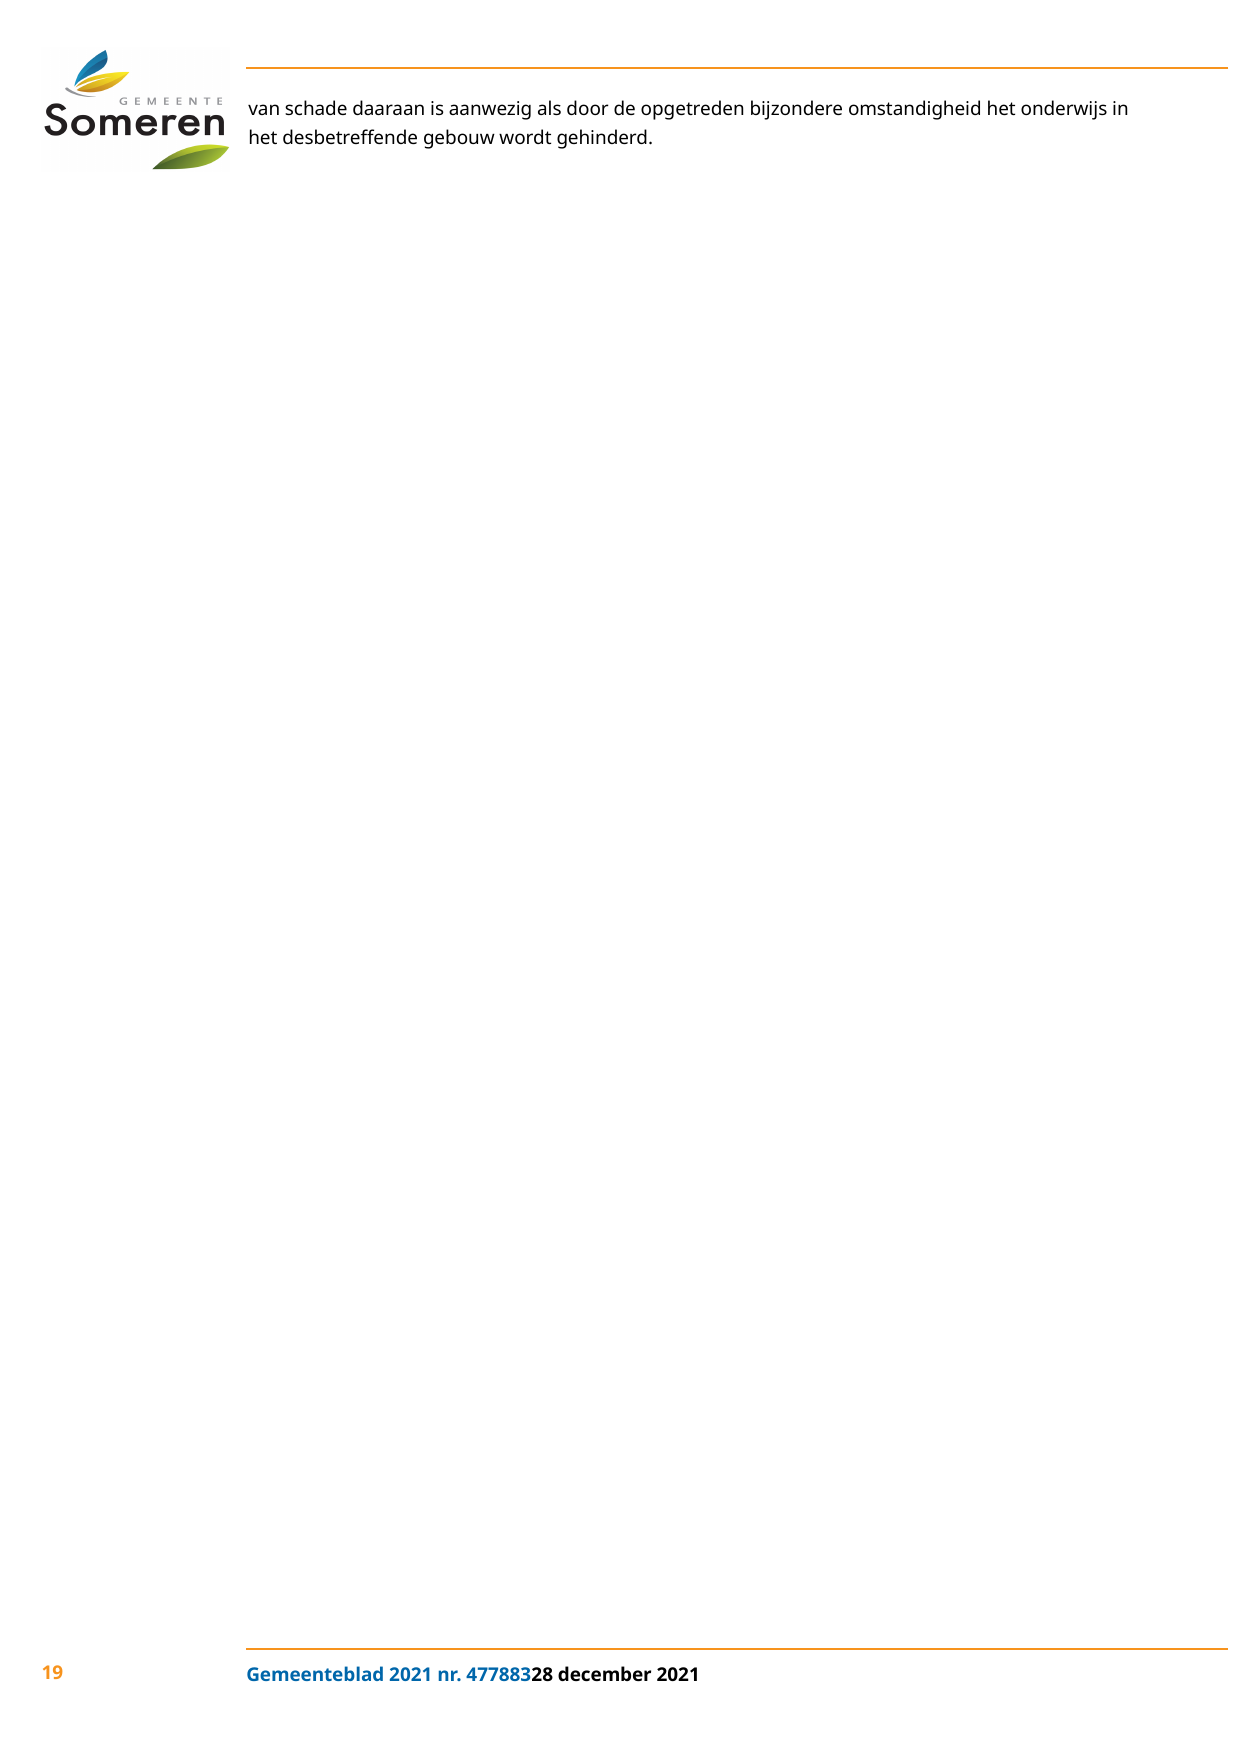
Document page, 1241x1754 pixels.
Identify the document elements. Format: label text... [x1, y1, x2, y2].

text van schade daaraan is aanwezig als door de opgetreden bijzondere omstandigheid het onderwijs in het desbetreffende gebouw wordt gehinderd. [248, 95, 1152, 150]
picture [41, 47, 231, 172]
